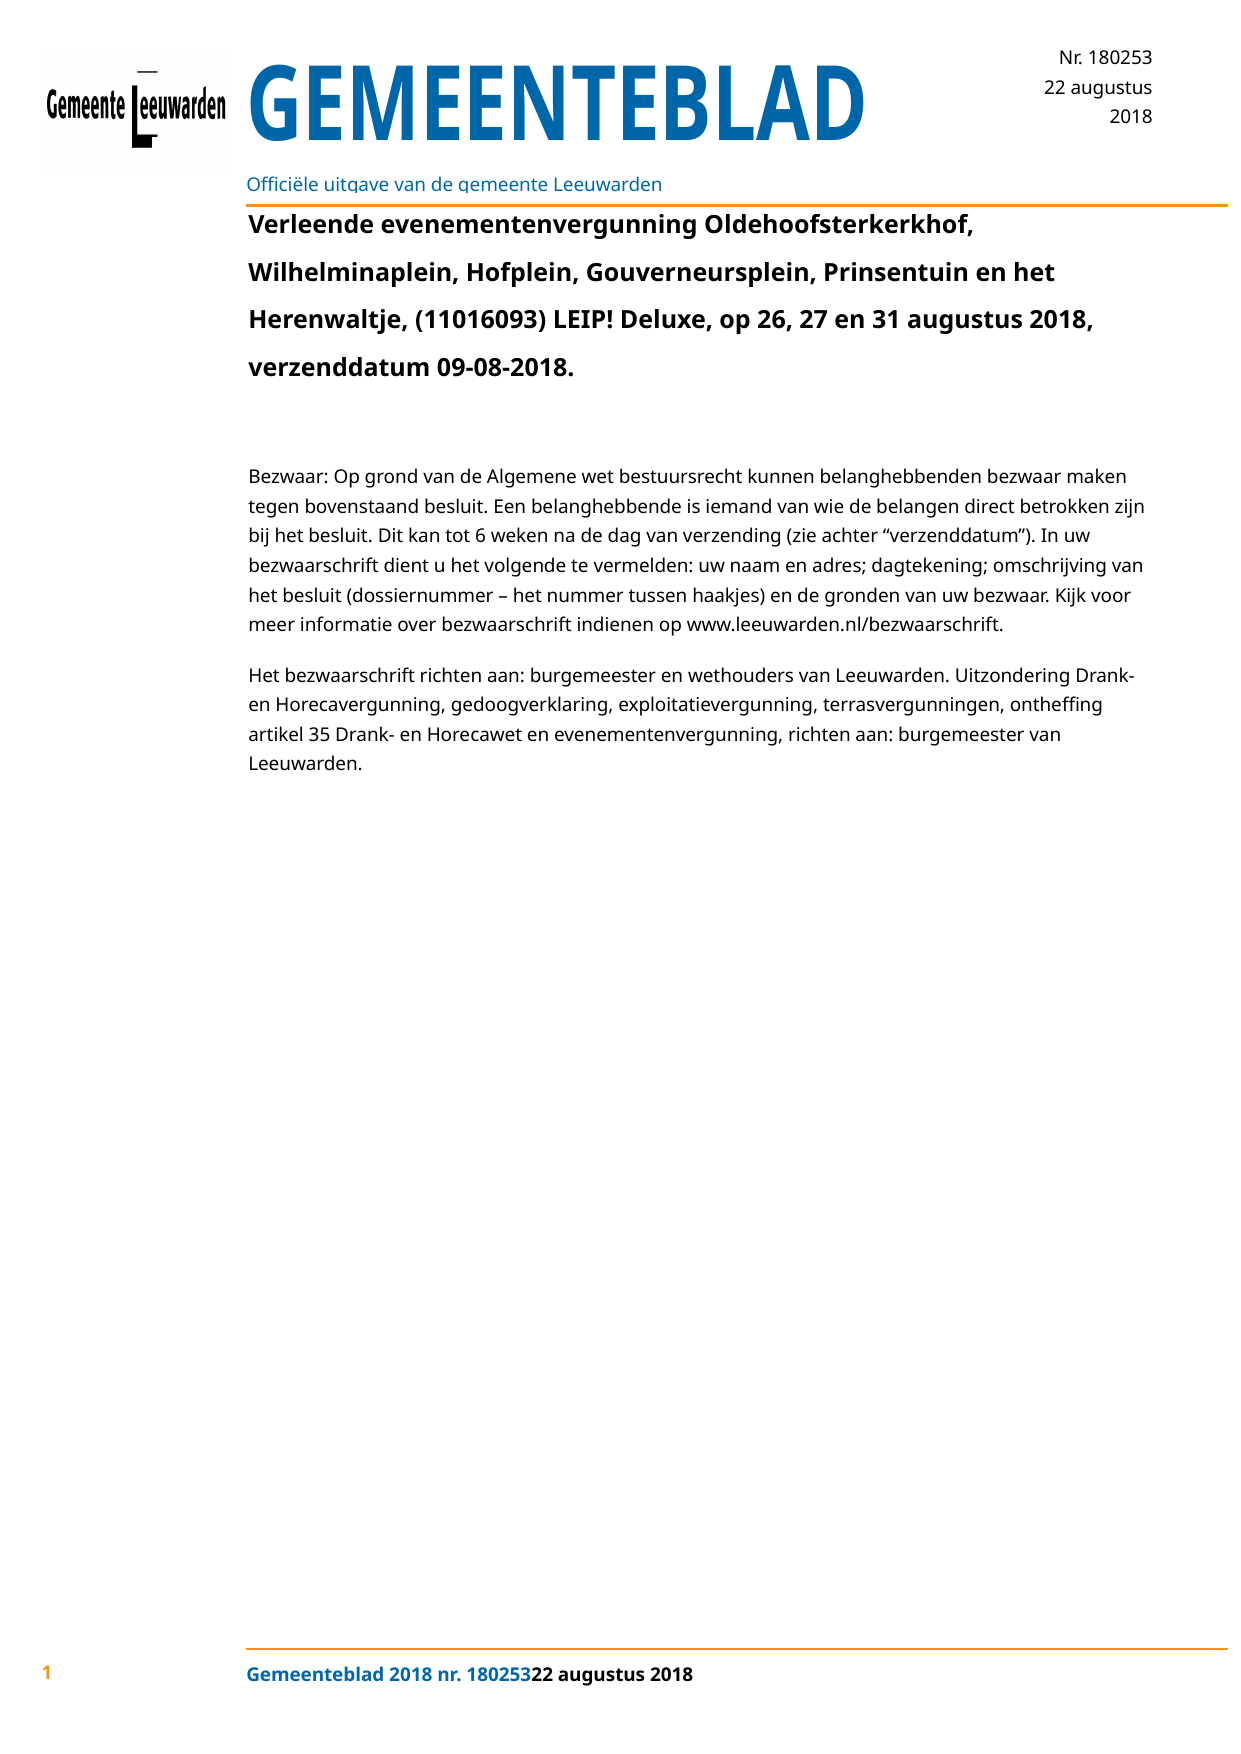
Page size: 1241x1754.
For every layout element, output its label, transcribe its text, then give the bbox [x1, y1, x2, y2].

text Bezwaar: Op grond van de Algemene wet bestuursrecht kunnen belanghebbenden bezwaar maken tegen bovenstaand besluit. Een belanghebbende is iemand van wie de belangen direct betrokken zijn bij het besluit. Dit kan tot 6 weken na de dag van verzending (zie achter “verzenddatum”). In uw bezwaarschrift dient u het volgende te vermelden: uw naam en adres; dagtekening; omschrijving van het besluit (dossiernummer – het nummer tussen haakjes) en de gronden van uw bezwaar. Kijk voor meer informatie over bezwaarschrift indienen op www.leeuwarden.nl/bezwaarschrift. [248, 463, 1152, 637]
text Verleende evenementenvergunning Oldehoofsterkerkhof, Wilhelminaplein, Hofplein, Gouverneursplein, Prinsentuin en het Herenwaltje, (11016093) LEIP! Deluxe, op 26, 27 en 31 augustus 2018, verzenddatum 09-08-2018. [248, 207, 1152, 384]
picture [41, 47, 231, 172]
text Het bezwaarschrift richten aan: burgemeester en wethouders van Leeuwarden. Uitzondering Drank- en Horecavergunning, gedoogverklaring, exploitatievergunning, terrasvergunningen, ontheffing artikel 35 Drank- en Horecawet en evenementenvergunning, richten aan: burgemeester van Leeuwarden. [248, 662, 1152, 776]
